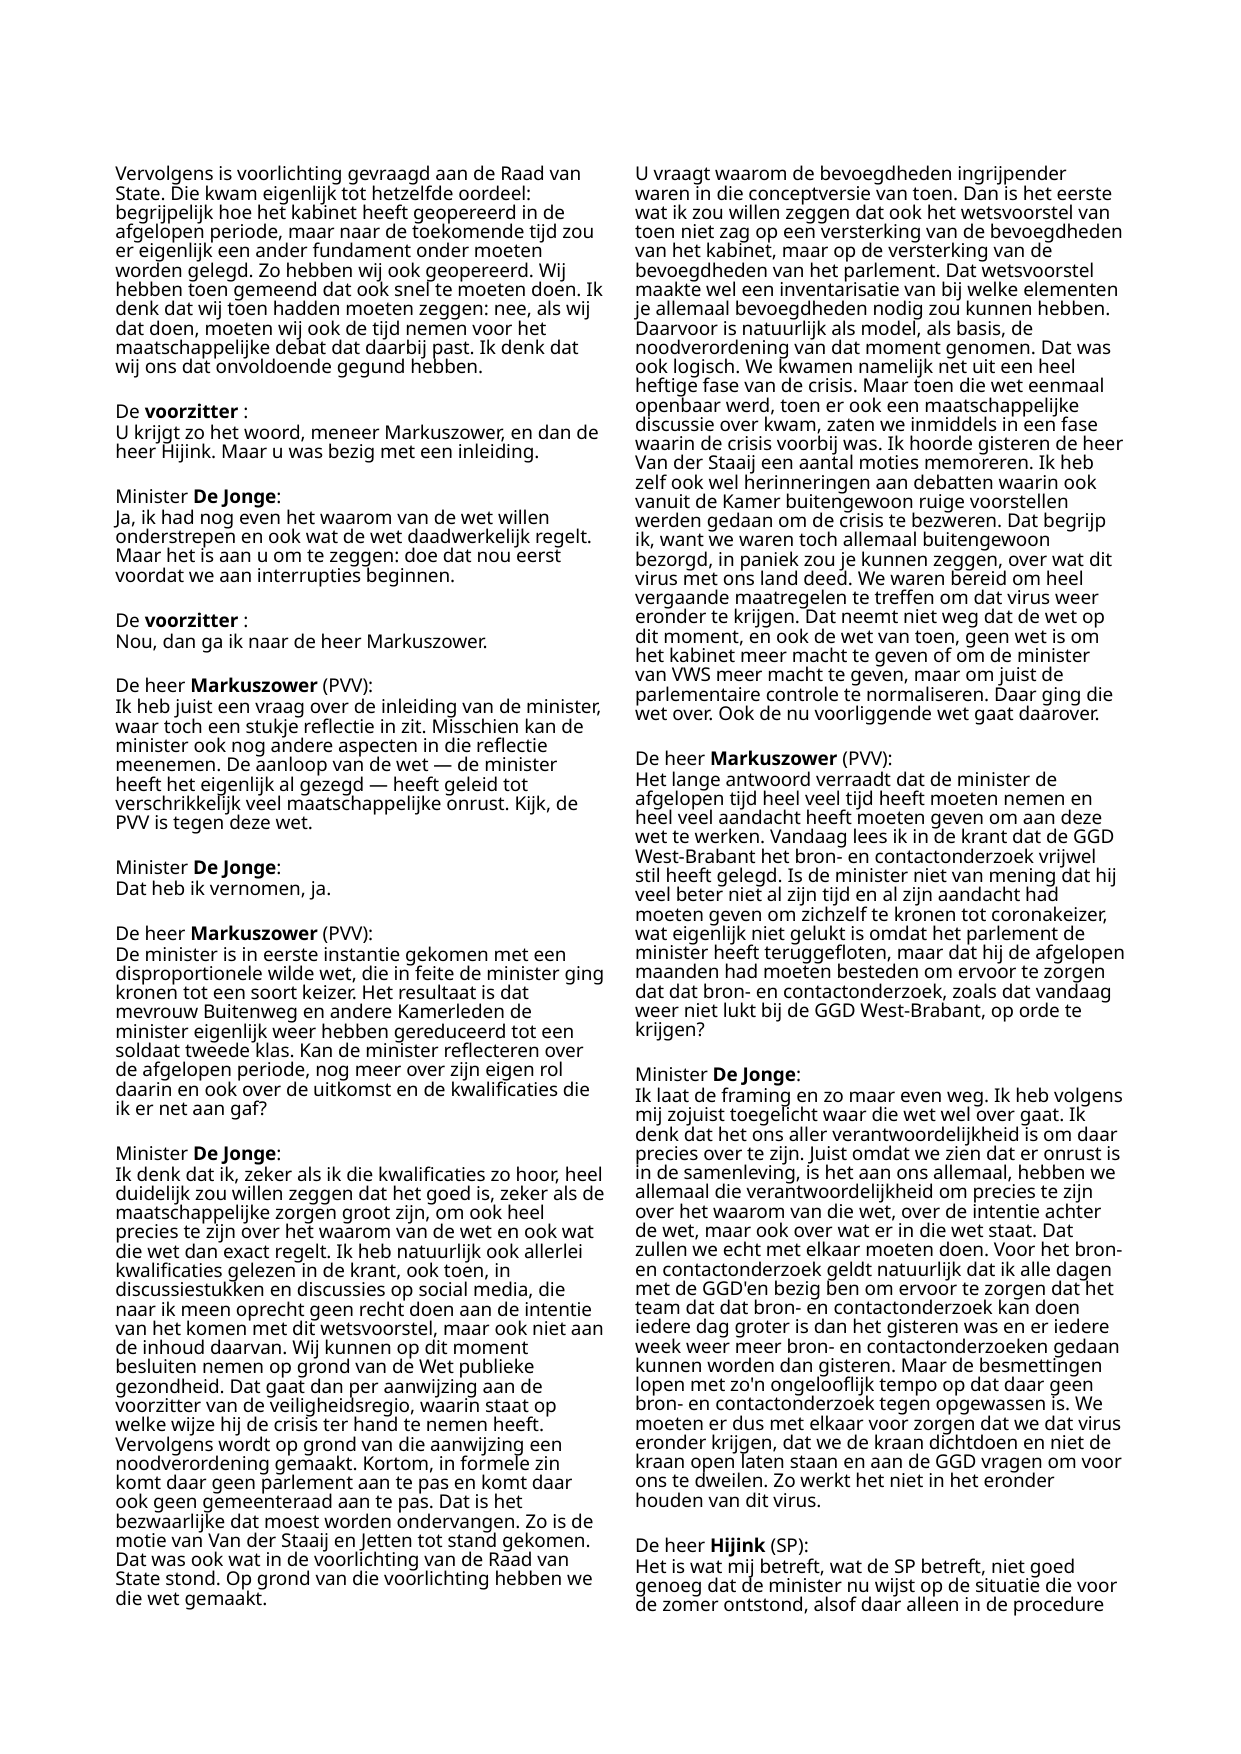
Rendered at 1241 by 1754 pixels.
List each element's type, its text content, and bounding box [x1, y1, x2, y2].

text Ik denk dat ik, zeker als ik die kwalificaties zo hoor, heel duidelijk zou willen zeggen dat het goed is, zeker als de maatschappelijke zorgen groot zijn, om ook heel precies te zijn over het waarom van de wet en ook wat die wet dan exact regelt. Ik heb natuurlijk ook allerlei kwalificaties gelezen in de krant, ook toen, in discussiestukken en discussies op social media, die naar ik meen oprecht geen recht doen aan de intentie van het komen met dit wetsvoorstel, maar ook niet aan de inhoud daarvan. Wij kunnen op dit moment besluiten nemen op grond van de Wet publieke gezondheid. Dat gaat dan per aanwijzing aan de voorzitter van de veiligheidsregio, waarin staat op welke wijze hij de crisis ter hand te nemen heeft. Vervolgens wordt op grond van die aanwijzing een noodverordening gemaakt. Kortom, in formele zin komt daar geen parlement aan te pas en komt daar ook geen gemeenteraad aan te pas. Dat is het bezwaarlijke dat moest worden ondervangen. Zo is de motie van Van der Staaij en Jetten tot stand gekomen. Dat was ook wat in de voorlichting van de Raad van State stond. Op grond van die voorlichting hebben we die wet gemaakt. [115, 1166, 605, 1609]
text De heer Markuszower (PVV): [115, 673, 605, 698]
text U vraagt waarom de bevoegdheden ingrijpender waren in die conceptversie van toen. Dan is het eerste wat ik zou willen zeggen dat ook het wetsvoorstel van toen niet zag op een versterking van de bevoegdheden van het kabinet, maar op de versterking van de bevoegdheden van het parlement. Dat wetsvoorstel maakte wel een inventarisatie van bij welke elementen je allemaal bevoegdheden nodig zou kunnen hebben. Daarvoor is natuurlijk als model, als basis, de noodverordening van dat moment genomen. Dat was ook logisch. We kwamen namelijk net uit een heel heftige fase van de crisis. Maar toen die wet eenmaal openbaar werd, toen er ook een maatschappelijke discussie over kwam, zaten we inmiddels in een fase waarin de crisis voorbij was. Ik hoorde gisteren de heer Van der Staaij een aantal moties memoreren. Ik heb zelf ook wel herinneringen aan debatten waarin ook vanuit de Kamer buitengewoon ruige voorstellen werden gedaan om de crisis te bezweren. Dat begrijp ik, want we waren toch allemaal buitengewoon bezorgd, in paniek zou je kunnen zeggen, over wat dit virus met ons land deed. We waren bereid om heel vergaande maatregelen te treffen om dat virus weer eronder te krijgen. Dat neemt niet weg dat de wet op dit moment, en ook de wet van toen, geen wet is om het kabinet meer macht te geven of om de minister van VWS meer macht te geven, maar om juist de parlementaire controle te normaliseren. Daar ging die wet over. Ook de nu voorliggende wet gaat daarover. [635, 165, 1125, 724]
text Ja, ik had nog even het waarom van de wet willen onderstrepen en ook wat de wet daadwerkelijk regelt. Maar het is aan u om te zeggen: doe dat nou eerst voordat we aan interrupties beginnen. [115, 509, 605, 586]
text Vervolgens is voorlichting gevraagd aan de Raad van State. Die kwam eigenlijk tot hetzelfde oordeel: begrijpelijk hoe het kabinet heeft geopereerd in de afgelopen periode, maar naar de toekomende tijd zou er eigenlijk een ander fundament onder moeten worden gelegd. Zo hebben wij ook geopereerd. Wij hebben toen gemeend dat ook snel te moeten doen. Ik denk dat wij toen hadden moeten zeggen: nee, als wij dat doen, moeten wij ook de tijd nemen voor het maatschappelijke debat dat daarbij past. Ik denk dat wij ons dat onvoldoende gegund hebben. [115, 165, 605, 377]
text Het is wat mij betreft, wat de SP betreft, niet goed genoeg dat de minister nu wijst op de situatie die voor de zomer ontstond, alsof daar alleen in de procedure [635, 1558, 1125, 1615]
text Minister De Jonge: [115, 854, 605, 880]
text Minister De Jonge: [115, 483, 605, 509]
text Dat heb ik vernomen, ja. [115, 880, 605, 899]
text Minister De Jonge: [115, 1140, 605, 1166]
text Ik heb juist een vraag over de inleiding van de minister, waar toch een stukje reflectie in zit. Misschien kan de minister ook nog andere aspecten in die reflectie meenemen. De aanloop van de wet — de minister heeft het eigenlijk al gezegd — heeft geleid tot verschrikkelijk veel maatschappelijke onrust. Kijk, de PVV is tegen deze wet. [115, 698, 605, 833]
text Minister De Jonge: [635, 1061, 1125, 1087]
text U krijgt zo het woord, meneer Markuszower, en dan de heer Hijink. Maar u was bezig met een inleiding. [115, 424, 605, 462]
text Nou, dan ga ik naar de heer Markuszower. [115, 633, 605, 652]
text Ik laat de framing en zo maar even weg. Ik heb volgens mij zojuist toegelicht waar die wet wel over gaat. Ik denk dat het ons aller verantwoordelijkheid is om daar precies over te zijn. Juist omdat we zien dat er onrust is in de samenleving, is het aan ons allemaal, hebben we allemaal die verantwoordelijkheid om precies te zijn over het waarom van die wet, over de intentie achter de wet, maar ook over wat er in die wet staat. Dat zullen we echt met elkaar moeten doen. Voor het bron- en contactonderzoek geldt natuurlijk dat ik alle dagen met de GGD'en bezig ben om ervoor te zorgen dat het team dat dat bron- en contactonderzoek kan doen iedere dag groter is dan het gisteren was en er iedere week weer meer bron- en contactonderzoeken gedaan kunnen worden dan gisteren. Maar de besmettingen lopen met zo'n ongelooflijk tempo op dat daar geen bron- en contactonderzoek tegen opgewassen is. We moeten er dus met elkaar voor zorgen dat we dat virus eronder krijgen, dat we de kraan dichtdoen en niet de kraan open laten staan en aan de GGD vragen om voor ons te dweilen. Zo werkt het niet in het eronder houden van dit virus. [635, 1087, 1125, 1511]
text Het lange antwoord verraadt dat de minister de afgelopen tijd heel veel tijd heeft moeten nemen en heel veel aandacht heeft moeten geven om aan deze wet te werken. Vandaag lees ik in de krant dat de GGD West-Brabant het bron- en contactonderzoek vrijwel stil heeft gelegd. Is de minister niet van mening dat hij veel beter niet al zijn tijd en al zijn aandacht had moeten geven om zichzelf te kronen tot coronakeizer, wat eigenlijk niet gelukt is omdat het parlement de minister heeft teruggefloten, maar dat hij de afgelopen maanden had moeten besteden om ervoor te zorgen dat dat bron- en contactonderzoek, zoals dat vandaag weer niet lukt bij de GGD West-Brabant, op orde te krijgen? [635, 771, 1125, 1041]
text De minister is in eerste instantie gekomen met een disproportionele wilde wet, die in feite de minister ging kronen tot een soort keizer. Het resultaat is dat mevrouw Buitenweg en andere Kamerleden de minister eigenlijk weer hebben gereduceerd tot een soldaat tweede klas. Kan de minister reflecteren over de afgelopen periode, nog meer over zijn eigen rol daarin en ook over de uitkomst en de kwalificaties die ik er net aan gaf? [115, 946, 605, 1119]
text De heer Hijink (SP): [635, 1532, 1125, 1558]
text De voorzitter : [115, 398, 605, 424]
text De voorzitter : [115, 607, 605, 633]
text De heer Markuszower (PVV): [635, 745, 1125, 771]
text De heer Markuszower (PVV): [115, 920, 605, 946]
